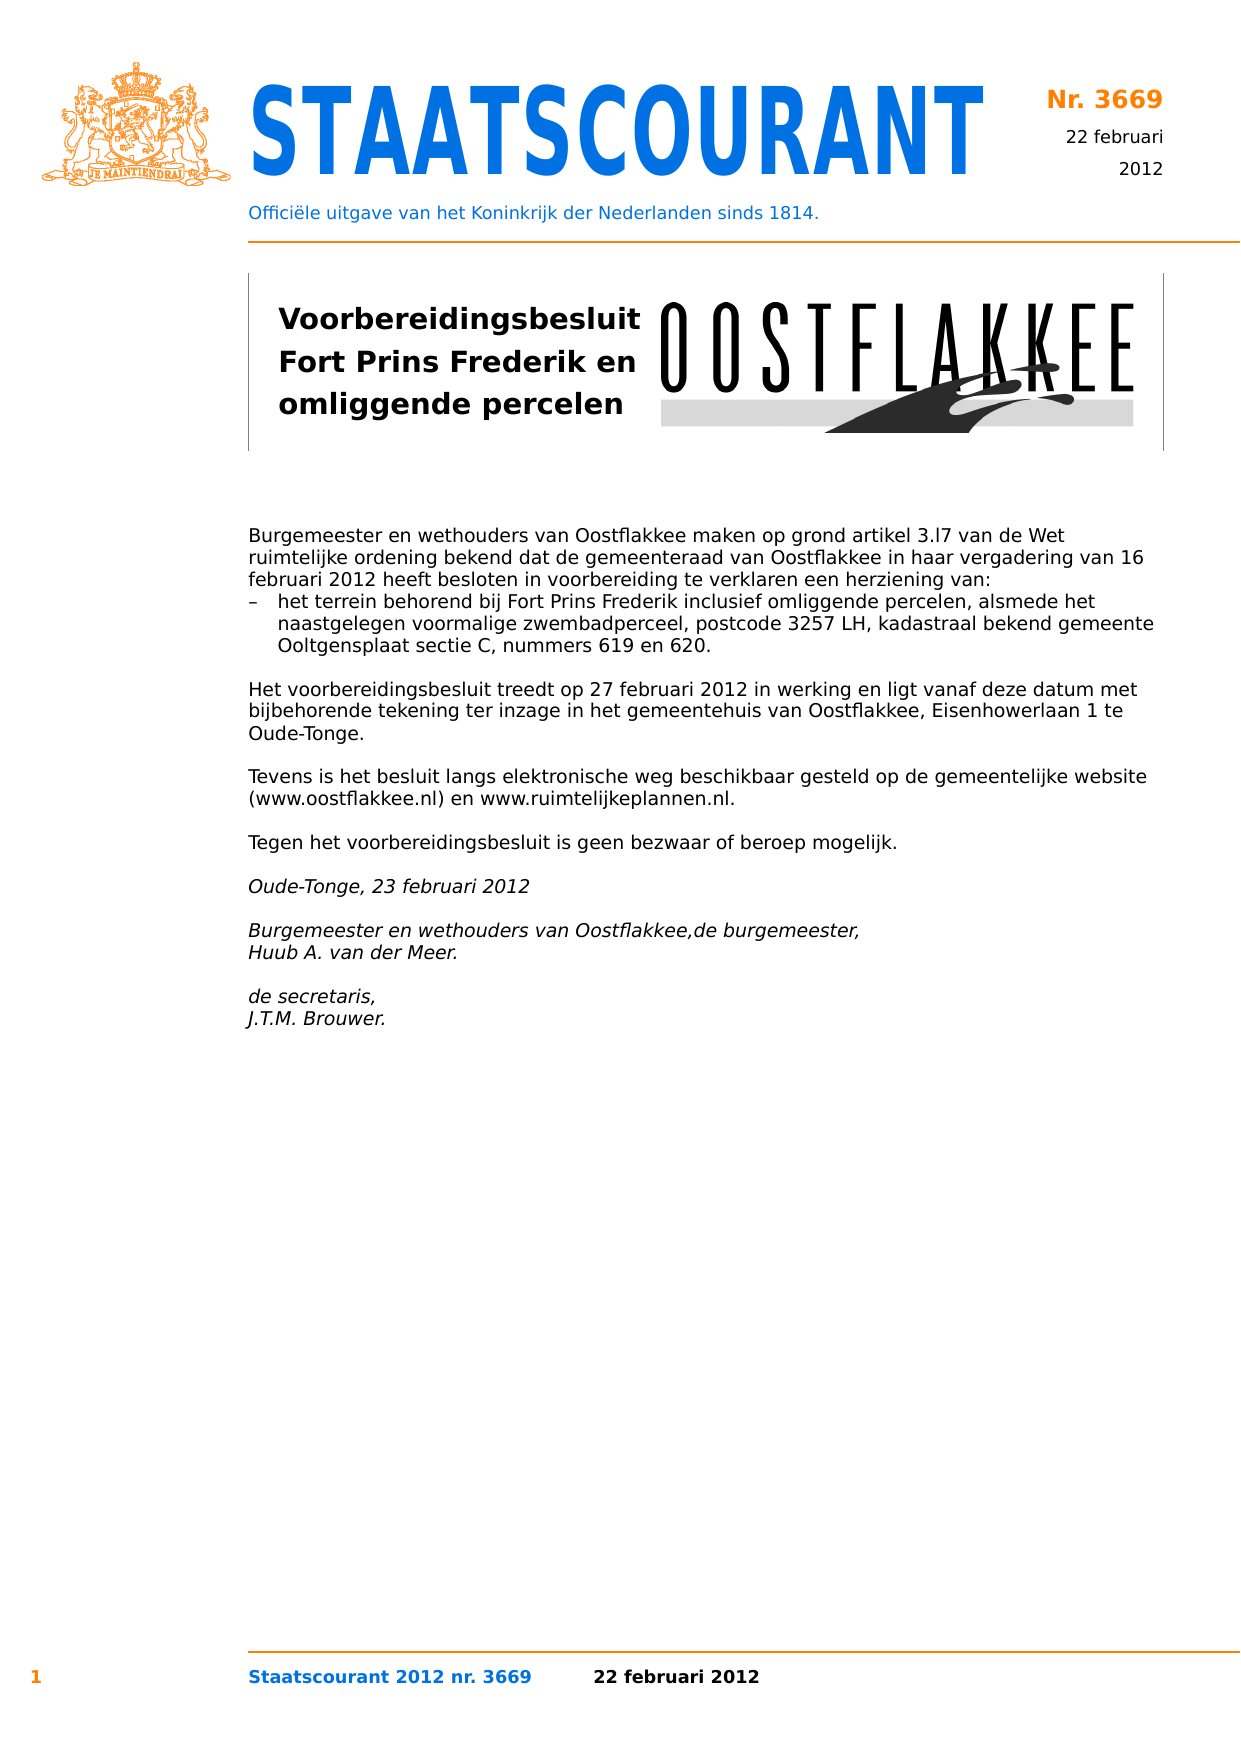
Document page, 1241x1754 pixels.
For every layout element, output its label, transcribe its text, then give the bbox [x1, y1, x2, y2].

text Oude-Tonge, 23 februari 2012 [248, 876, 1163, 898]
subtitle Voorbereidingsbesluit Fort Prins Frederik en omliggende percelen [249, 273, 1163, 451]
text Tegen het voorbereidingsbesluit is geen bezwaar of beroep mogelijk. [248, 832, 1163, 854]
picture [661, 302, 1134, 433]
table_header [25, 62, 248, 241]
text Het voorbereidingsbesluit treedt op 27 februari 2012 in werking en ligt vanaf deze datum met bijbehorende tekening ter inzage in het gemeentehuis van Oostflakkee, Eisenhowerlaan 1 te Oude-Tonge. [248, 678, 1163, 744]
text Burgemeester en wethouders van Oostflakkee maken op grond artikel 3.l7 van de Wet ruimtelijke ordening bekend dat de gemeenteraad van Oostflakkee in haar vergadering van 16 februari 2012 heeft besloten in voorbereiding te verklaren een herziening van: [248, 525, 1163, 591]
picture [41, 62, 231, 186]
table_cell 2012 [998, 153, 1240, 203]
text de secretaris, J.T.M. Brouwer. [248, 986, 1163, 1029]
table_cell Officiële uitgave van het Koninkrijk der Nederlanden sinds 1814. [248, 203, 1240, 241]
table_header Nr. 3669 [998, 62, 1240, 121]
text – het terrein behorend bij Fort Prins Frederik inclusief omliggende percelen, alsmede het naastgelegen voormalige zwembadperceel, postcode 3257 LH, kadastraal bekend gemeente Ooltgensplaat sectie C, nummers 619 en 620. [248, 591, 1163, 657]
text Burgemeester en wethouders van Oostflakkee,de burgemeester, Huub A. van der Meer. [248, 920, 1163, 964]
table_cell 22 februari [998, 121, 1240, 153]
text Tevens is het besluit langs elektronische weg beschikbaar gesteld op de gemeentelijke website (www.oostflakkee.nl) en www.ruimtelijkeplannen.nl. [248, 766, 1163, 810]
table_header STAATSCOURANT [248, 62, 998, 203]
